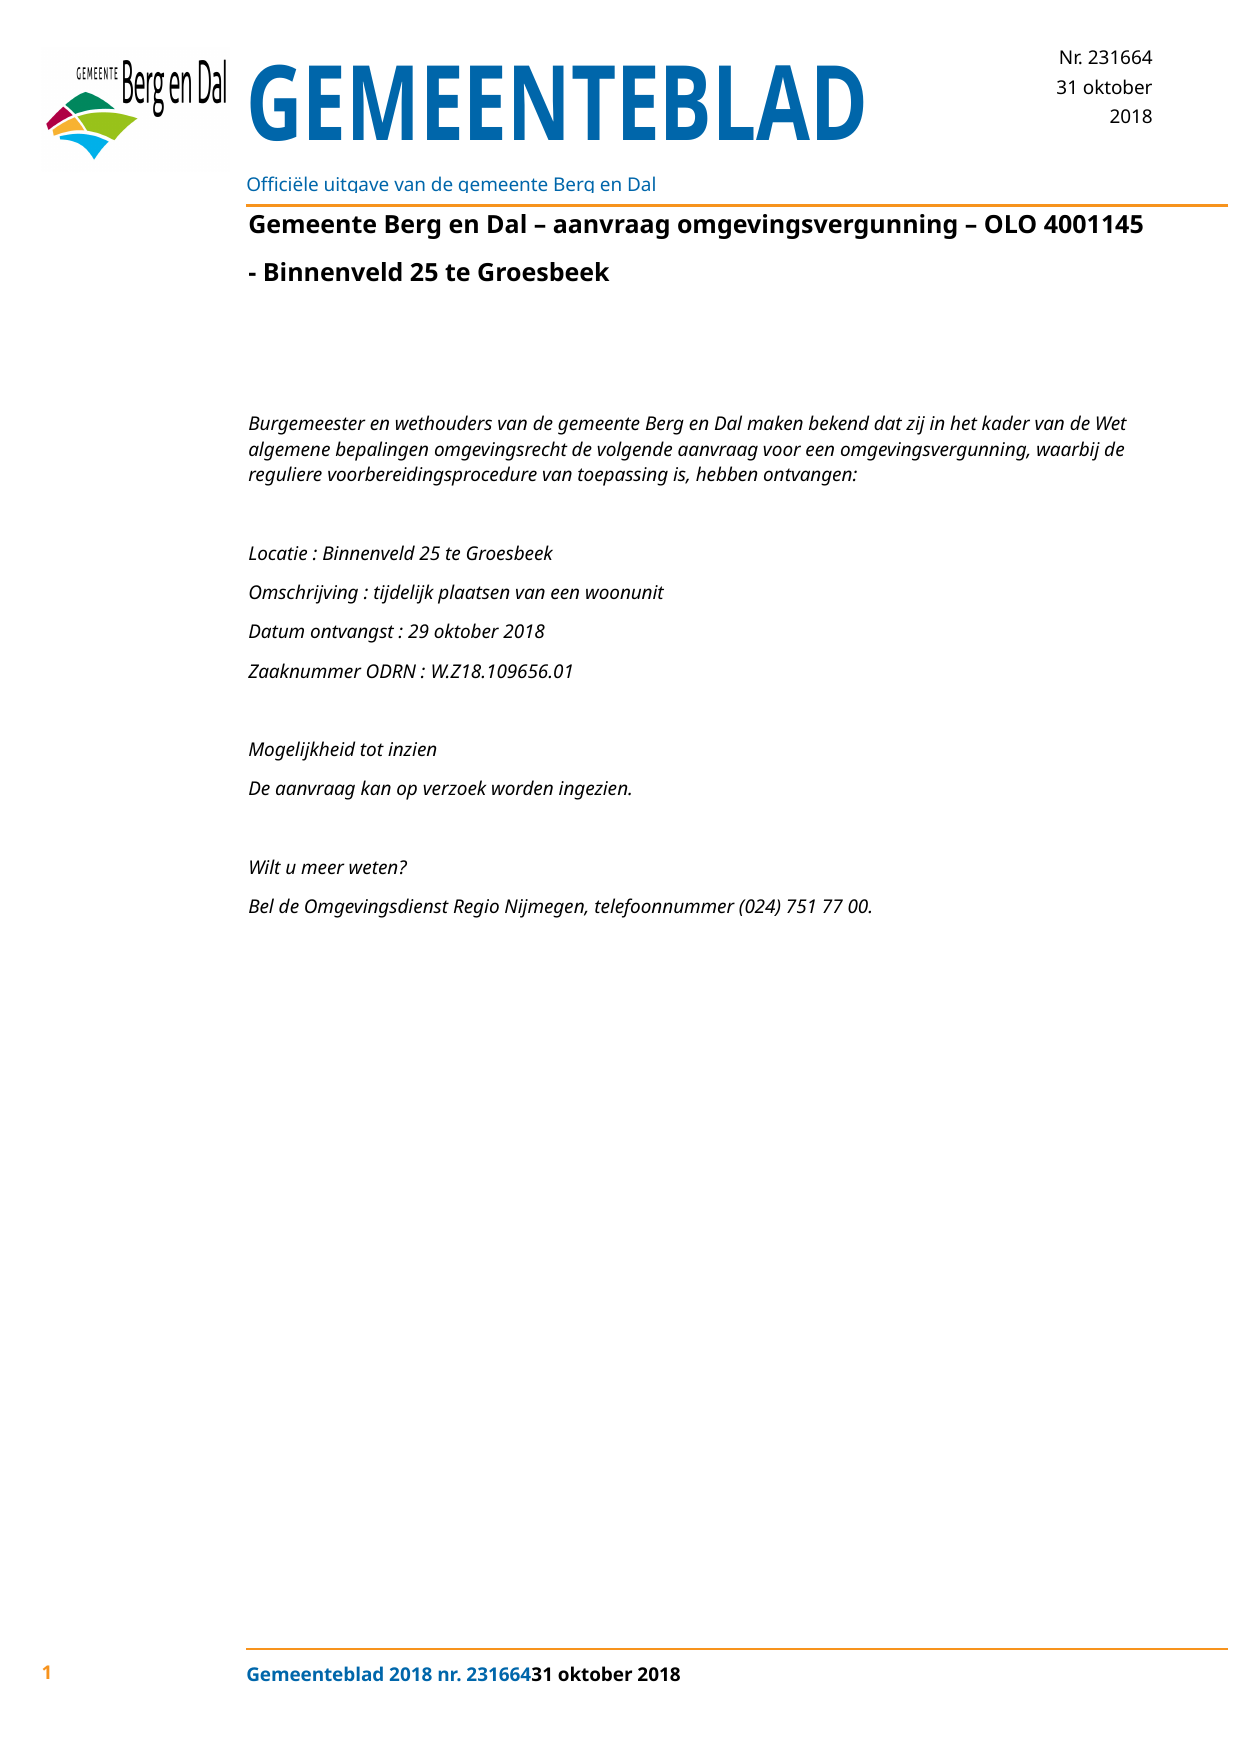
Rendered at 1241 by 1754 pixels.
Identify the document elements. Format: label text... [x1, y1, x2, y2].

text Omschrijving : tijdelijk plaatsen van een woonunit [248, 579, 1152, 605]
text Bel de Omgevingsdienst Regio Nijmegen, telefoonnummer (024) 751 77 00. [248, 893, 1152, 919]
text De aanvraag kan op verzoek worden ingezien. [248, 776, 1152, 801]
text Mogelijkheid tot inzien [248, 736, 1152, 762]
text Gemeente Berg en Dal – aanvraag omgevingsvergunning – OLO 4001145 - Binnenveld 25 te Groesbeek [248, 207, 1152, 288]
text Zaaknummer ODRN : W.Z18.109656.01 [248, 658, 1152, 683]
text Burgemeester en wethouders van de gemeente Berg en Dal maken bekend dat zij in het kader van de Wet algemene bepalingen omgevingsrecht de volgende aanvraag voor een omgevingsvergunning, waarbij de reguliere voorbereidingsprocedure van toepassing is, hebben ontvangen: [248, 410, 1152, 487]
text Datum ontvangst : 29 oktober 2018 [248, 618, 1152, 644]
picture [41, 47, 231, 172]
text Wilt u meer weten? [248, 854, 1152, 880]
text Locatie : Binnenveld 25 te Groesbeek [248, 540, 1152, 566]
